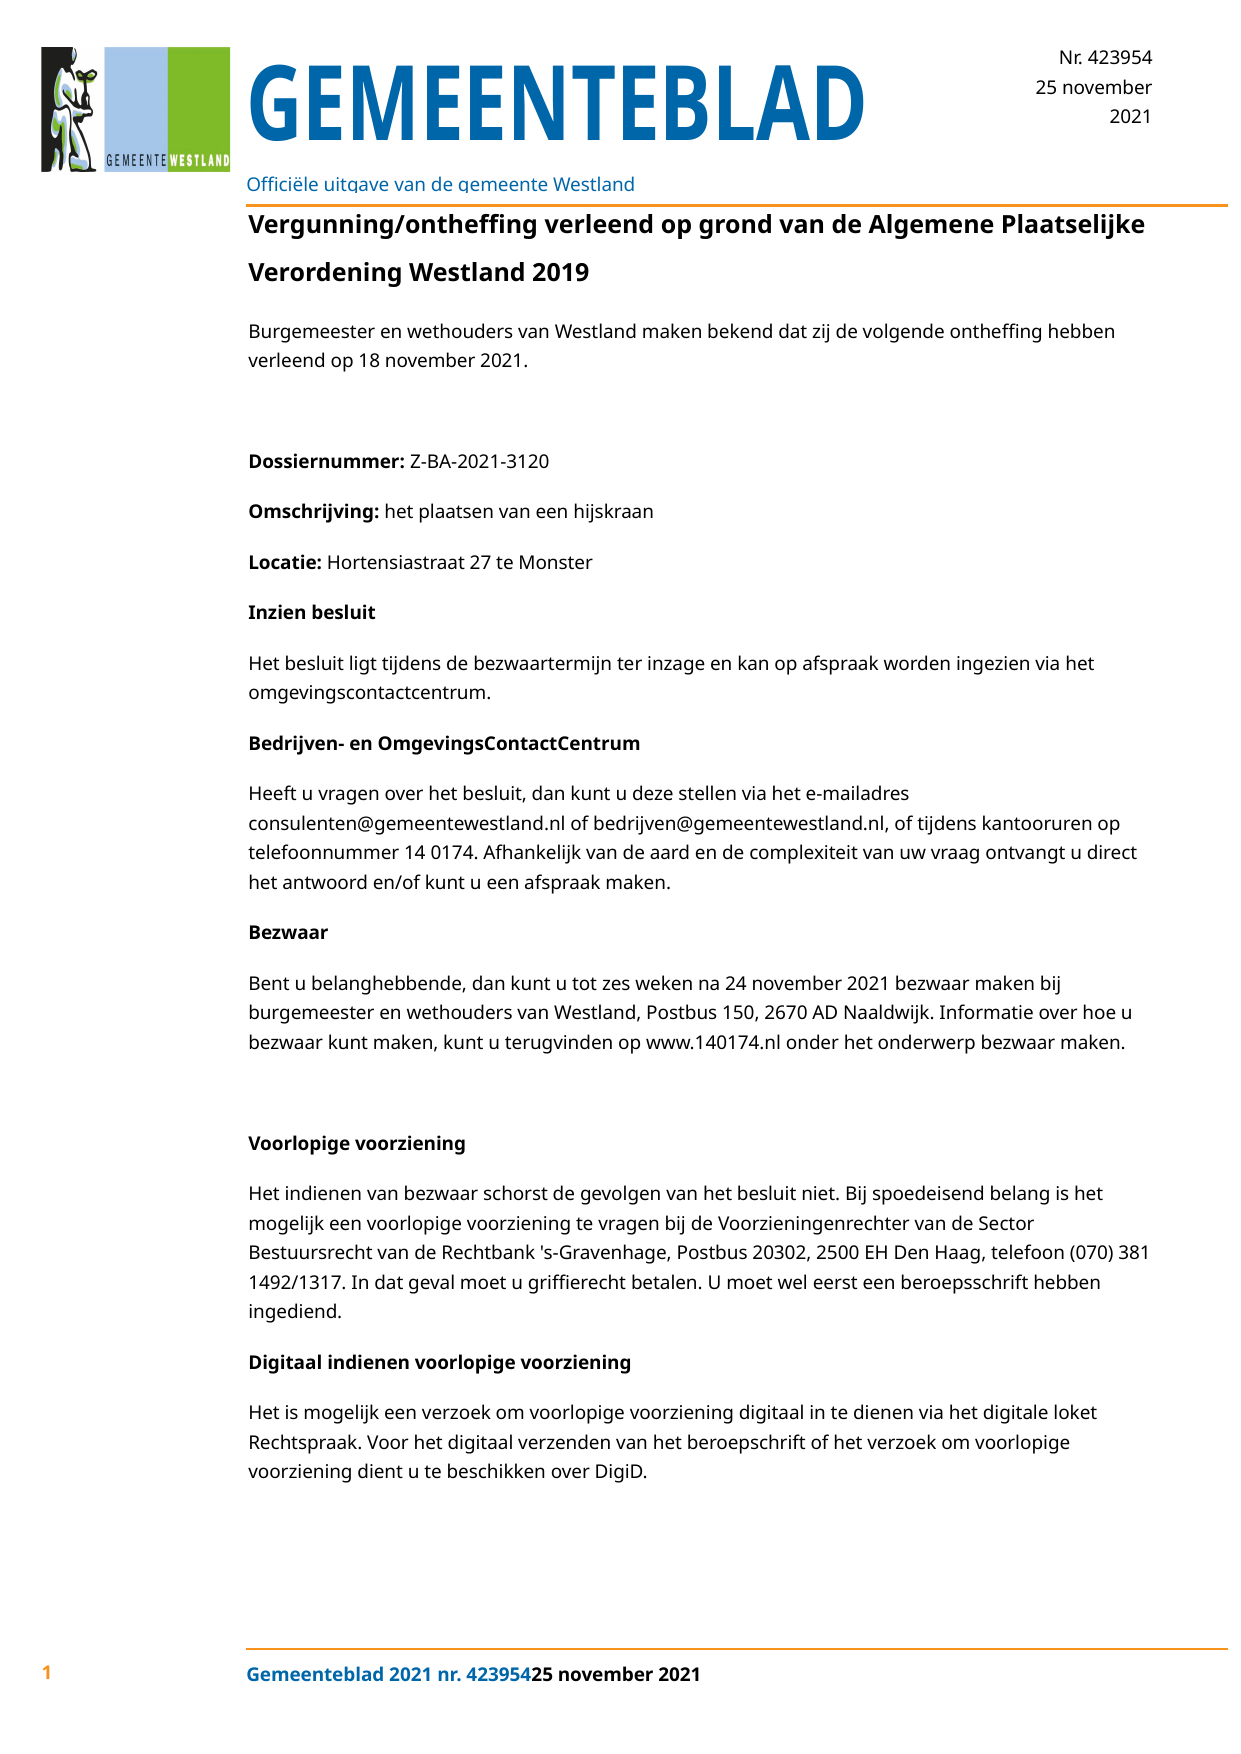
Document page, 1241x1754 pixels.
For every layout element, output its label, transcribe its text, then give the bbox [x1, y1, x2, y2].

text Omschrijving: het plaatsen van een hijskraan [248, 499, 1152, 524]
text Bezwaar [248, 919, 1152, 945]
text Dossiernummer: Z-BA-2021-3120 [248, 448, 1152, 474]
text Burgemeester en wethouders van Westland maken bekend dat zij de volgende ontheffing hebben verleend op 18 november 2021. [248, 318, 1152, 373]
text Voorlopige voorziening [248, 1130, 1152, 1156]
text Het is mogelijk een verzoek om voorlopige voorziening digitaal in te dienen via het digitale loket Rechtspraak. Voor het digitaal verzenden van het beroepschrift of het verzoek om voorlopige voorziening dient u te beschikken over DigiD. [248, 1399, 1152, 1484]
text Vergunning/ontheffing verleend op grond van de Algemene Plaatselijke Verordening Westland 2019 [248, 207, 1152, 288]
text Bedrijven- en OmgevingsContactCentrum [248, 730, 1152, 756]
text Het indienen van bezwaar schorst de gevolgen van het besluit niet. Bij spoedeisend belang is het mogelijk een voorlopige voorziening te vragen bij de Voorzieningenrechter van de Sector Bestuursrecht van de Rechtbank 's-Gravenhage, Postbus 20302, 2500 EH Den Haag, telefoon (070) 381 1492/1317. In dat geval moet u griffierecht betalen. U moet wel eerst een beroepsschrift hebben ingediend. [248, 1180, 1152, 1324]
text Inzien besluit [248, 599, 1152, 625]
text Bent u belanghebbende, dan kunt u tot zes weken na 24 november 2021 bezwaar maken bij burgemeester en wethouders van Westland, Postbus 150, 2670 AD Naaldwijk. Informatie over hoe u bezwaar kunt maken, kunt u terugvinden op www.140174.nl onder het onderwerp bezwaar maken. [248, 970, 1152, 1055]
text Heeft u vragen over het besluit, dan kunt u deze stellen via het e-mailadres consulenten@gemeentewestland.nl of bedrijven@gemeentewestland.nl, of tijdens kantooruren op telefoonnummer 14 0174. Afhankelijk van de aard en de complexiteit van uw vraag ontvangt u direct het antwoord en/of kunt u een afspraak maken. [248, 780, 1152, 895]
text Het besluit ligt tijdens de bezwaartermijn ter inzage en kan op afspraak worden ingezien via het omgevingscontactcentrum. [248, 650, 1152, 705]
picture [41, 47, 231, 172]
text Digitaal indienen voorlopige voorziening [248, 1349, 1152, 1375]
text Locatie: Hortensiastraat 27 te Monster [248, 549, 1152, 575]
